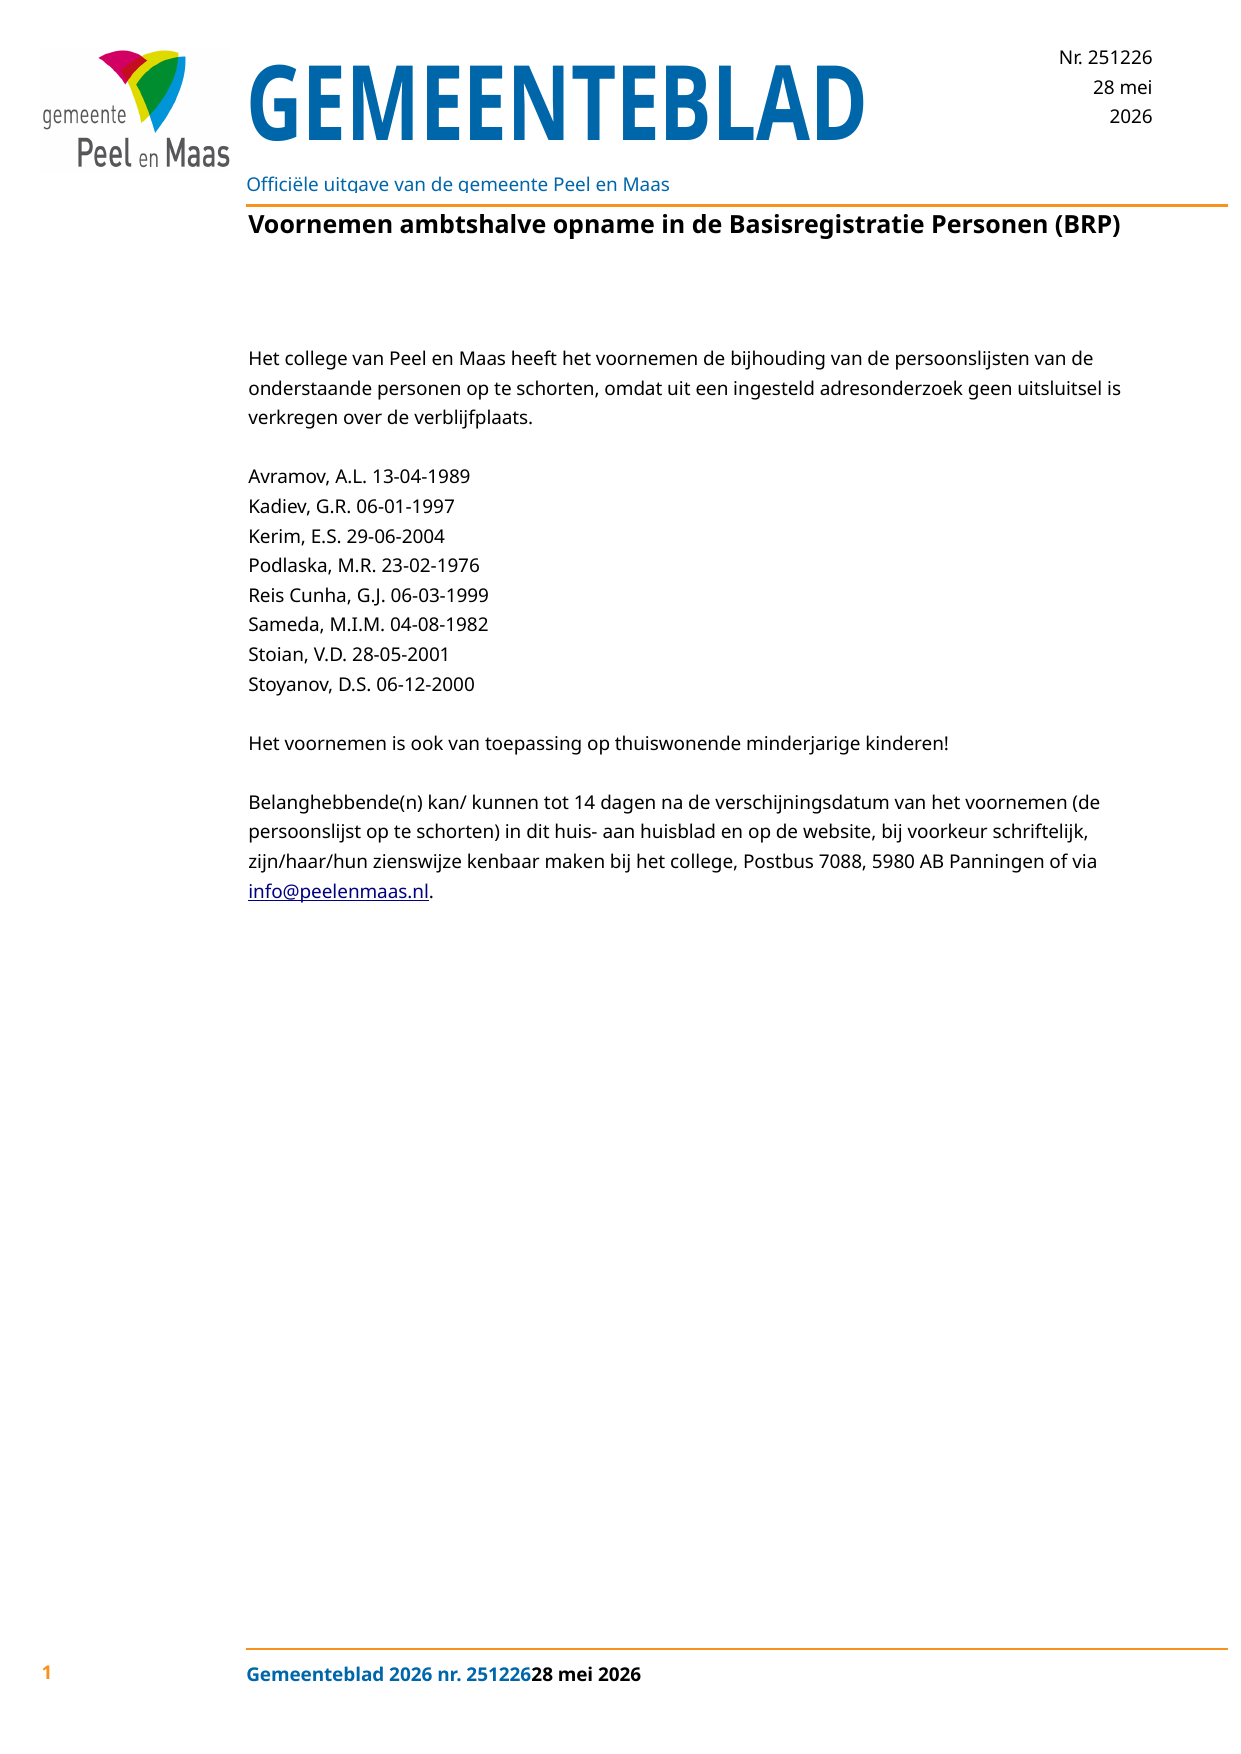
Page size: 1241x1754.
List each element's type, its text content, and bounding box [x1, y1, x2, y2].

text Avramov, A.L. 13-04-1989 [248, 464, 1152, 489]
text Kadiev, G.R. 06-01-1997 [248, 493, 1152, 519]
text Het college van Peel en Maas heeft het voornemen de bijhouding van de persoonslijsten van de onderstaande personen op te schorten, omdat uit een ingesteld adresonderzoek geen uitsluitsel is verkregen over de verblijfplaats. [248, 345, 1152, 430]
text Podlaska, M.R. 23-02-1976 [248, 552, 1152, 578]
text Voornemen ambtshalve opname in de Basisregistratie Personen (BRP) [248, 207, 1152, 241]
text Belanghebbende(n) kan/ kunnen tot 14 dagen na de verschijningsdatum van het voornemen (de persoonslijst op te schorten) in dit huis- aan huisblad en op de website, bij voorkeur schriftelijk, zijn/haar/hun zienswijze kenbaar maken bij het college, Postbus 7088, 5980 AB Panningen of via info@peelenmaas.nl. [248, 789, 1152, 903]
text Het voornemen is ook van toepassing op thuiswonende minderjarige kinderen! [248, 730, 1152, 756]
picture [41, 47, 231, 172]
text Reis Cunha, G.J. 06-03-1999 [248, 582, 1152, 608]
text Sameda, M.I.M. 04-08-1982 [248, 612, 1152, 637]
text Stoyanov, D.S. 06-12-2000 [248, 671, 1152, 696]
text Kerim, E.S. 29-06-2004 [248, 523, 1152, 548]
text Stoian, V.D. 28-05-2001 [248, 641, 1152, 667]
